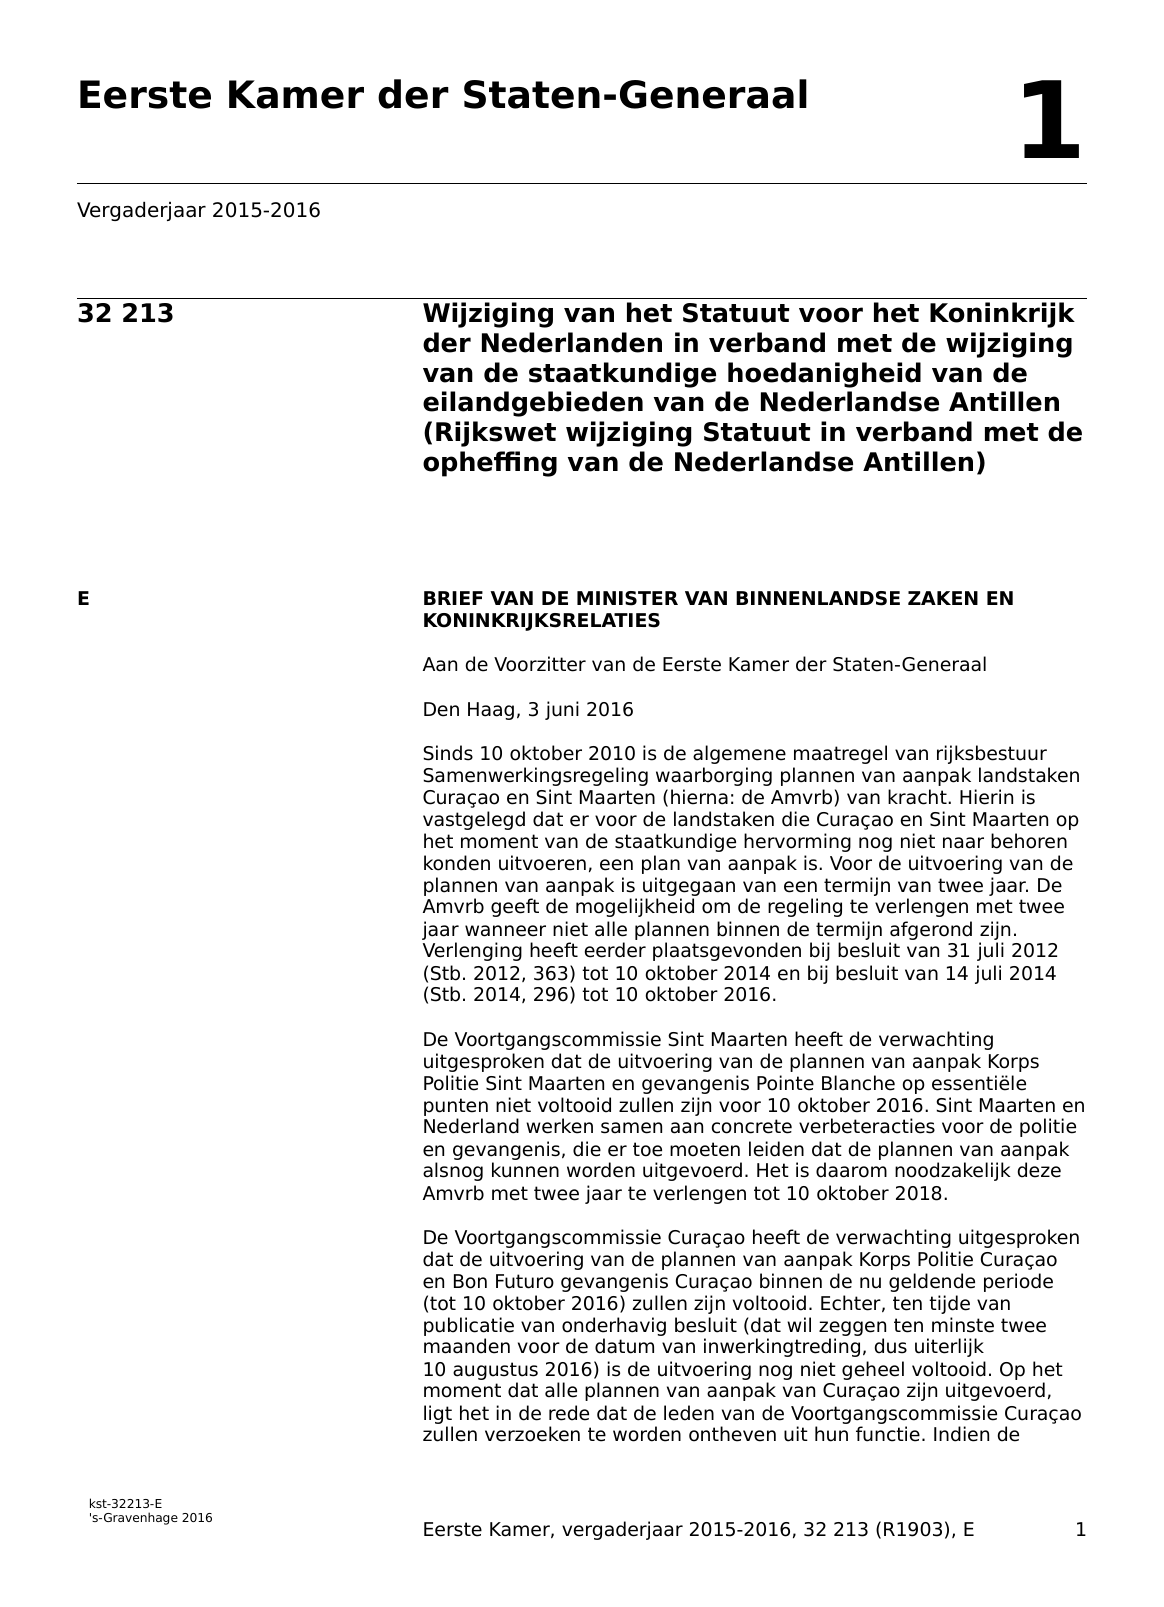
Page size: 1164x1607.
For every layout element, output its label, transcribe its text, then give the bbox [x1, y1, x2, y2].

subtitle E BRIEF VAN DE MINISTER VAN BINNENLANDSE ZAKEN EN KONINKRIJKSRELATIES [77, 588, 1087, 632]
text De Voortgangscommissie Sint Maarten heeft de verwachting uitgesproken dat de uitvoering van de plannen van aanpak Korps Politie Sint Maarten en gevangenis Pointe Blanche op essentiële punten niet voltooid zullen zijn voor 10 oktober 2016. Sint Maarten en Nederland werken samen aan concrete verbeteracties voor de politie en gevangenis, die er toe moeten leiden dat de plannen van aanpak alsnog kunnen worden uitgevoerd. Het is daarom noodzakelijk deze Amvrb met twee jaar te verlengen tot 10 oktober 2018. [422, 1028, 1087, 1204]
text Den Haag, 3 juni 2016 [422, 698, 1087, 720]
text 's-Gravenhage 2016 [88, 1511, 323, 1525]
text Aan de Voorzitter van de Eerste Kamer der Staten-Generaal [422, 654, 1087, 676]
text De Voortgangscommissie Curaçao heeft de verwachting uitgesproken dat de uitvoering van de plannen van aanpak Korps Politie Curaçao en Bon Futuro gevangenis Curaçao binnen de nu geldende periode (tot 10 oktober 2016) zullen zijn voltooid. Echter, ten tijde van publicatie van onderhavig besluit (dat wil zeggen ten minste twee maanden voor de datum van inwerkingtreding, dus uiterlijk 10 augustus 2016) is de uitvoering nog niet geheel voltooid. Op het moment dat alle plannen van aanpak van Curaçao zijn uitgevoerd, ligt het in de rede dat de leden van de Voortgangscommissie Curaçao zullen verzoeken te worden ontheven uit hun functie. Indien de [422, 1227, 1087, 1446]
table_header Eerste Kamer der Staten-Generaal [77, 59, 886, 183]
table_cell Vergaderjaar 2015-2016 [77, 184, 1087, 298]
text kst-32213-E [88, 1497, 323, 1511]
text Sinds 10 oktober 2010 is de algemene maatregel van rijksbestuur Samenwerkingsregeling waarborging plannen van aanpak landstaken Curaçao en Sint Maarten (hierna: de Amvrb) van kracht. Hierin is vastgelegd dat er voor de landstaken die Curaçao en Sint Maarten op het moment van de staatkundige hervorming nog niet naar behoren konden uitvoeren, een plan van aanpak is. Voor de uitvoering van de plannen van aanpak is uitgegaan van een termijn van twee jaar. De Amvrb geeft de mogelijkheid om de regeling te verlengen met twee jaar wanneer niet alle plannen binnen de termijn afgerond zijn. Verlenging heeft eerder plaatsgevonden bij besluit van 31 juli 2012 (Stb. 2012, 363) tot 10 oktober 2014 en bij besluit van 14 juli 2014 (Stb. 2014, 296) tot 10 oktober 2016. [422, 743, 1087, 1006]
subtitle 32 213 Wijziging van het Statuut voor het Koninkrijk der Nederlanden in verband met de wijziging van de staatkundige hoedanigheid van de eilandgebieden van de Nederlandse Antillen (Rijkswet wijziging Statuut in verband met de opheffing van de Nederlandse Antillen) [77, 299, 1087, 477]
table_header 1 [886, 59, 1087, 183]
